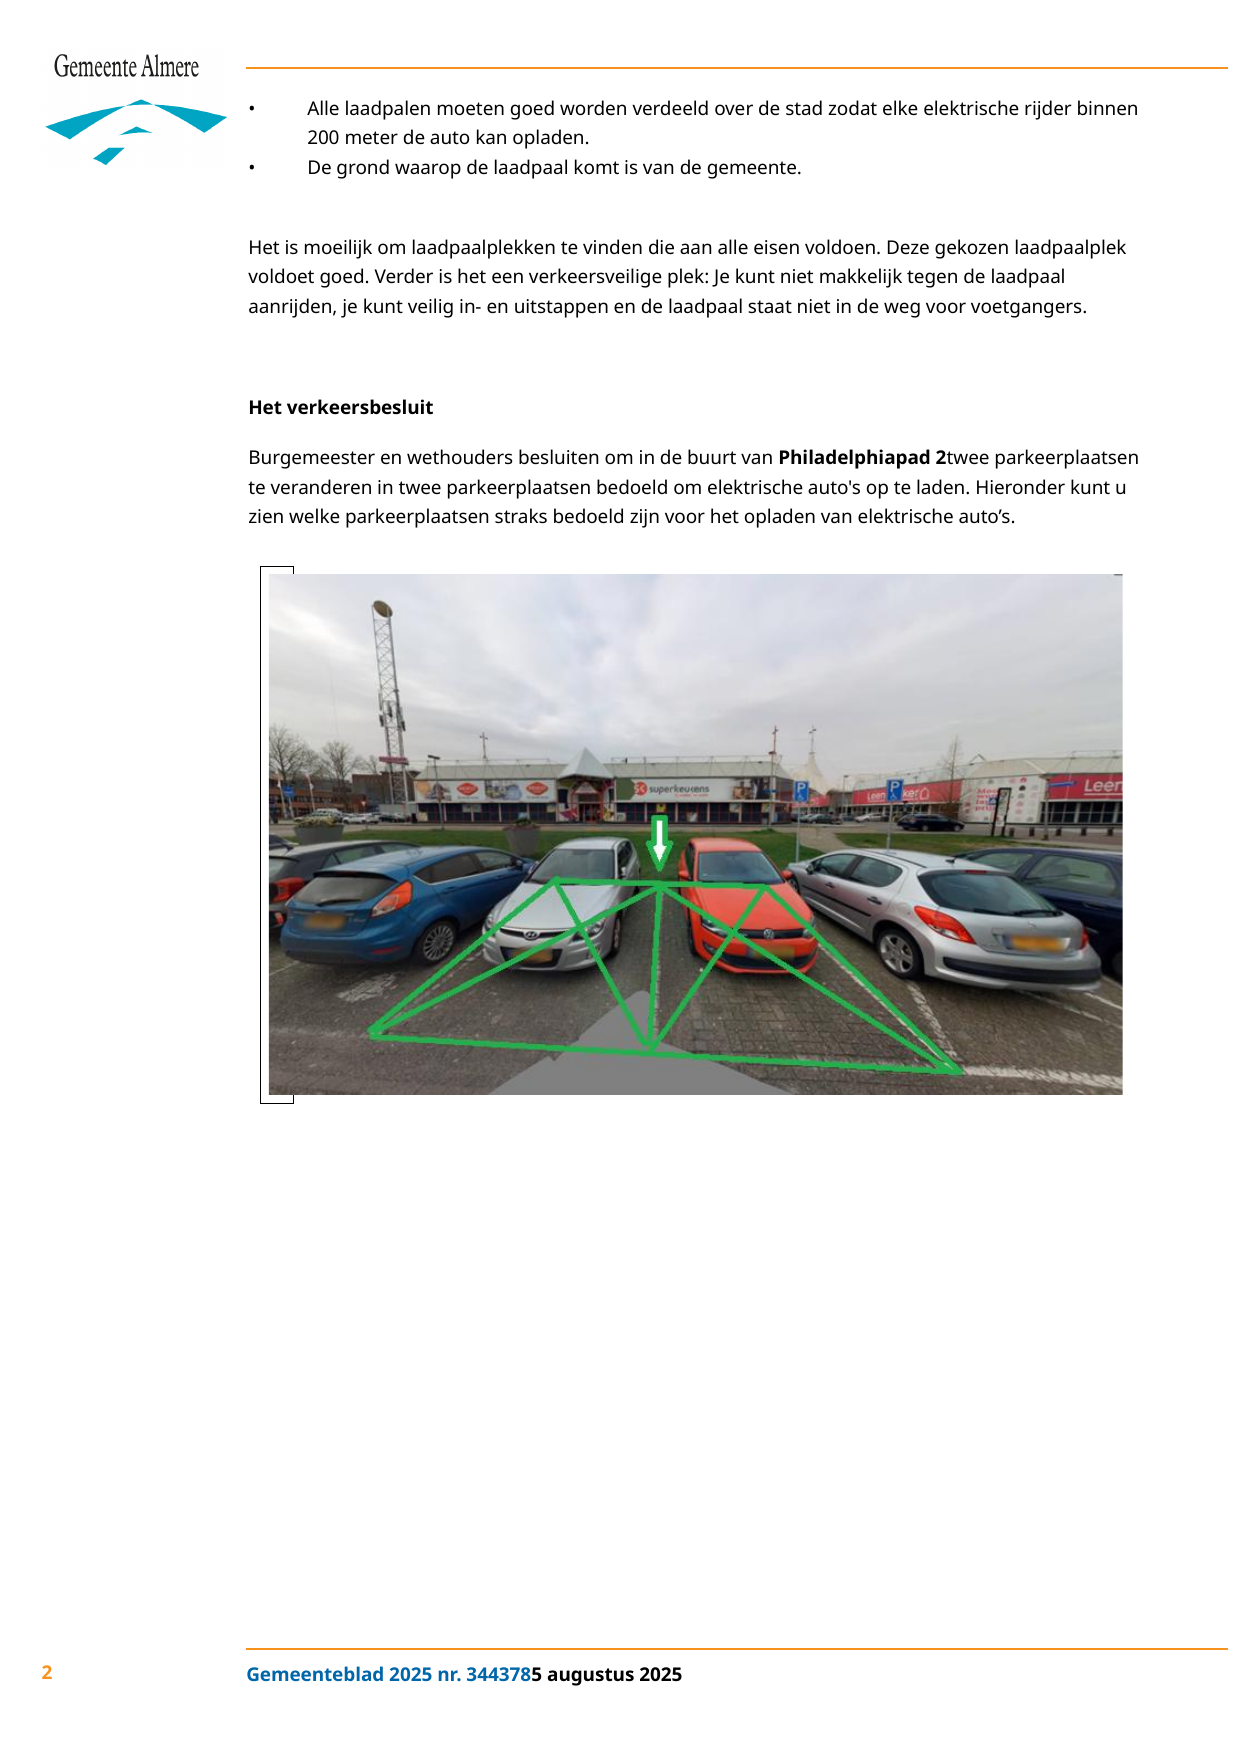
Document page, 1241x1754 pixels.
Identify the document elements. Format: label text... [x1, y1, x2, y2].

text Burgemeester en wethouders besluiten om in de buurt van Philadelphiapad 2twee parkeerplaatsen te veranderen in twee parkeerplaatsen bedoeld om elektrische auto's op te laden. Hieronder kunt u zien welke parkeerplaatsen straks bedoeld zijn voor het opladen van elektrische auto’s. [248, 444, 1152, 529]
list De grond waarop de laadpaal komt is van de gemeente. [248, 154, 1152, 180]
list Alle laadpalen moeten goed worden verdeeld over de stad zodat elke elektrische rijder binnen 200 meter de auto kan opladen. [248, 95, 1152, 150]
text Het is moeilijk om laadpaalplekken te vinden die aan alle eisen voldoen. Deze gekozen laadpaalplek voldoet goed. Verder is het een verkeersveilige plek: Je kunt niet makkelijk tegen de laadpaal aanrijden, je kunt veilig in- en uitstappen en de laadpaal staat niet in de weg voor voetgangers. [248, 234, 1152, 319]
picture [41, 47, 231, 172]
text Het verkeersbesluit [248, 394, 1152, 420]
picture [268, 574, 1123, 1095]
